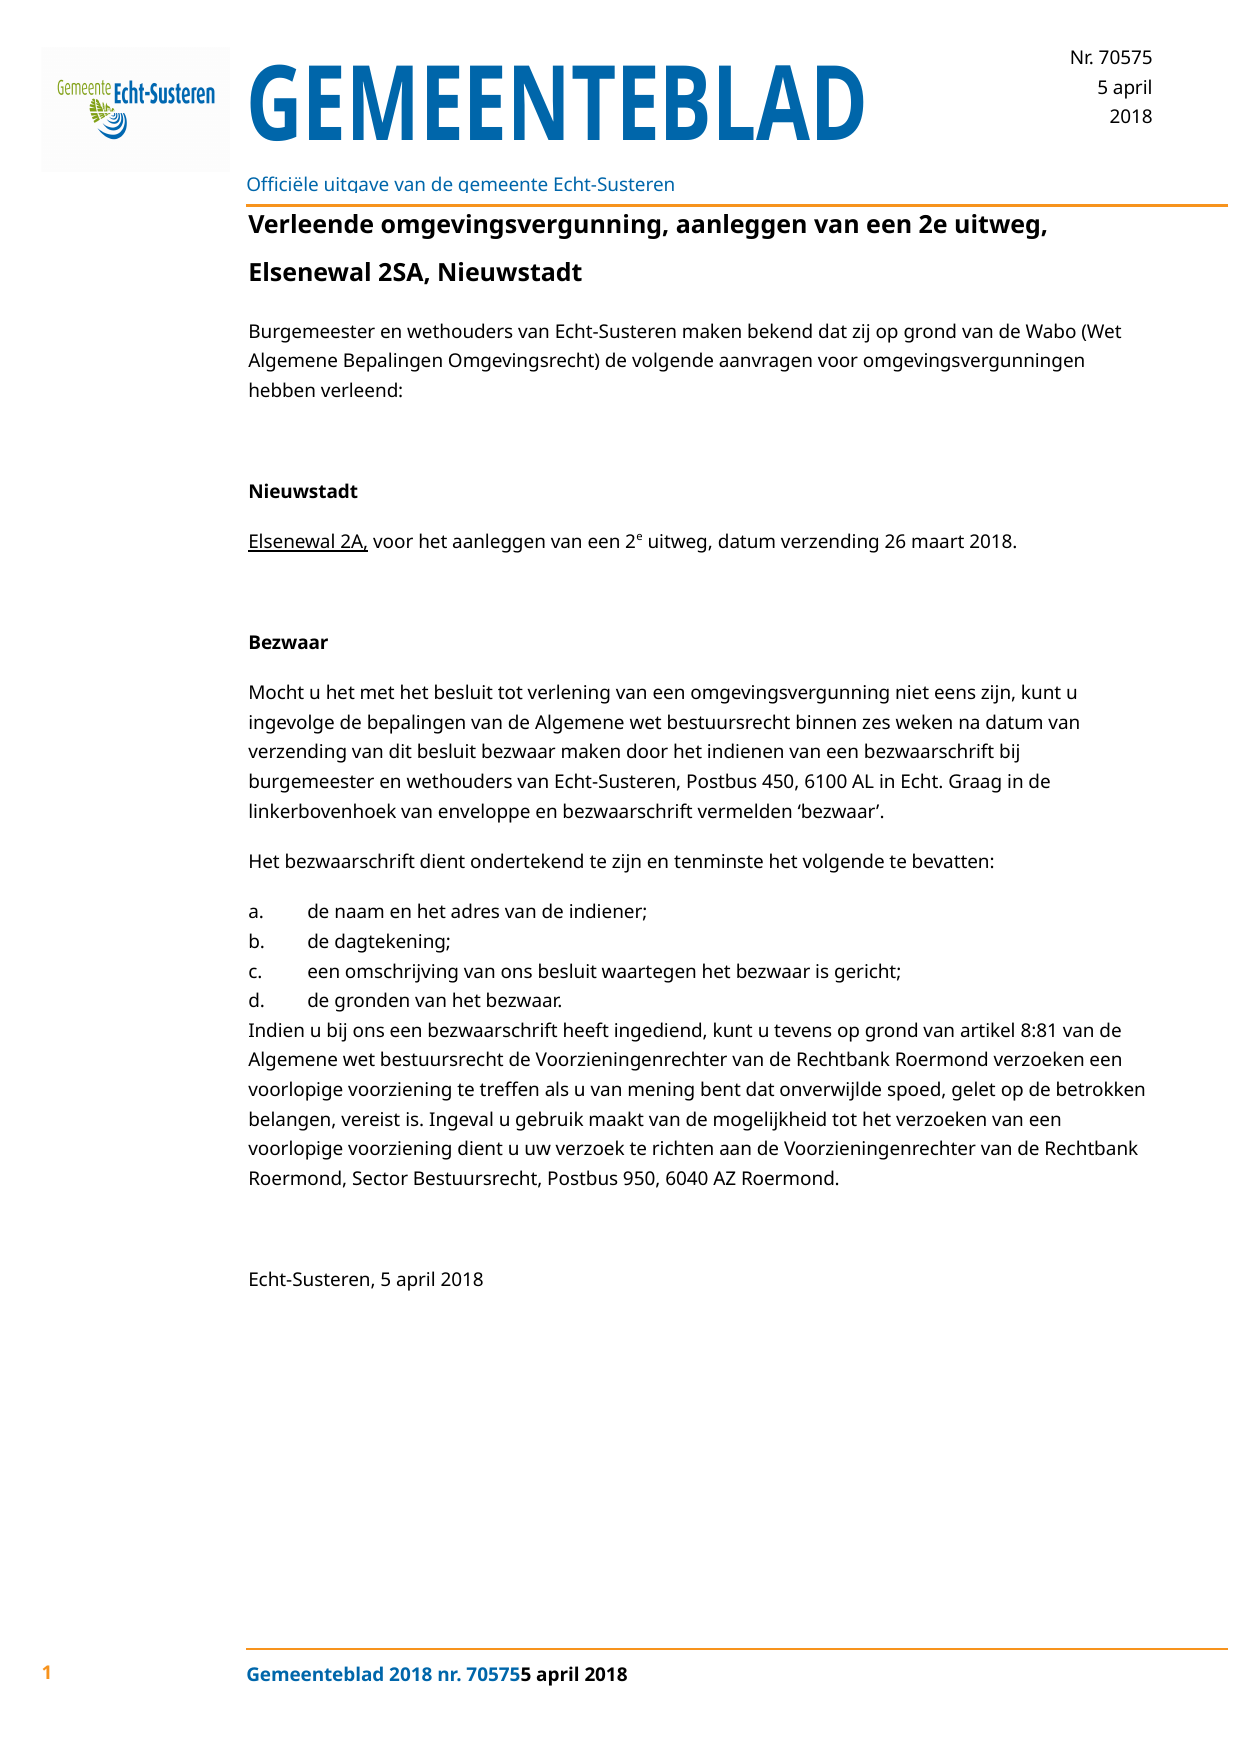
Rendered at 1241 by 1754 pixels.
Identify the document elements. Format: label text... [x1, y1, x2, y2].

text Nieuwstadt [248, 478, 1152, 504]
text Indien u bij ons een bezwaarschrift heeft ingediend, kunt u tevens op grond van artikel 8:81 van de Algemene wet bestuursrecht de Voorzieningenrechter van de Rechtbank Roermond verzoeken een voorlopige voorziening te treffen als u van mening bent dat onverwijlde spoed, gelet op de betrokken belangen, vereist is. Ingeval u gebruik maakt van de mogelijkheid tot het verzoeken van een voorlopige voorziening dient u uw verzoek te richten aan de Voorzieningenrechter van de Rechtbank Roermond, Sector Bestuursrecht, Postbus 950, 6040 AZ Roermond. [248, 1017, 1152, 1191]
list een omschrijving van ons besluit waartegen het bezwaar is gericht; [248, 958, 1152, 984]
list de gronden van het bezwaar. [248, 987, 1152, 1013]
text Bezwaar [248, 629, 1152, 655]
text Elsenewal 2A, voor het aanleggen van een 2e uitweg, datum verzending 26 maart 2018. [248, 528, 1152, 554]
text Echt-Susteren, 5 april 2018 [248, 1266, 1152, 1292]
text Verleende omgevingsvergunning, aanleggen van een 2e uitweg, Elsenewal 2SA, Nieuwstadt [248, 207, 1152, 288]
picture [41, 47, 231, 172]
text Mocht u het met het besluit tot verlening van een omgevingsvergunning niet eens zijn, kunt u ingevolge de bepalingen van de Algemene wet bestuursrecht binnen zes weken na datum van verzending van dit besluit bezwaar maken door het indienen van een bezwaarschrift bij burgemeester en wethouders van Echt-Susteren, Postbus 450, 6100 AL in Echt. Graag in de linkerbovenhoek van enveloppe en bezwaarschrift vermelden ‘bezwaar’. [248, 679, 1152, 824]
text Het bezwaarschrift dient ondertekend te zijn en tenminste het volgende te bevatten: [248, 848, 1152, 874]
list de dagtekening; [248, 928, 1152, 954]
list de naam en het adres van de indiener; [248, 899, 1152, 924]
text Burgemeester en wethouders van Echt-Susteren maken bekend dat zij op grond van de Wabo (Wet Algemene Bepalingen Omgevingsrecht) de volgende aanvragen voor omgevingsvergunningen hebben verleend: [248, 318, 1152, 403]
